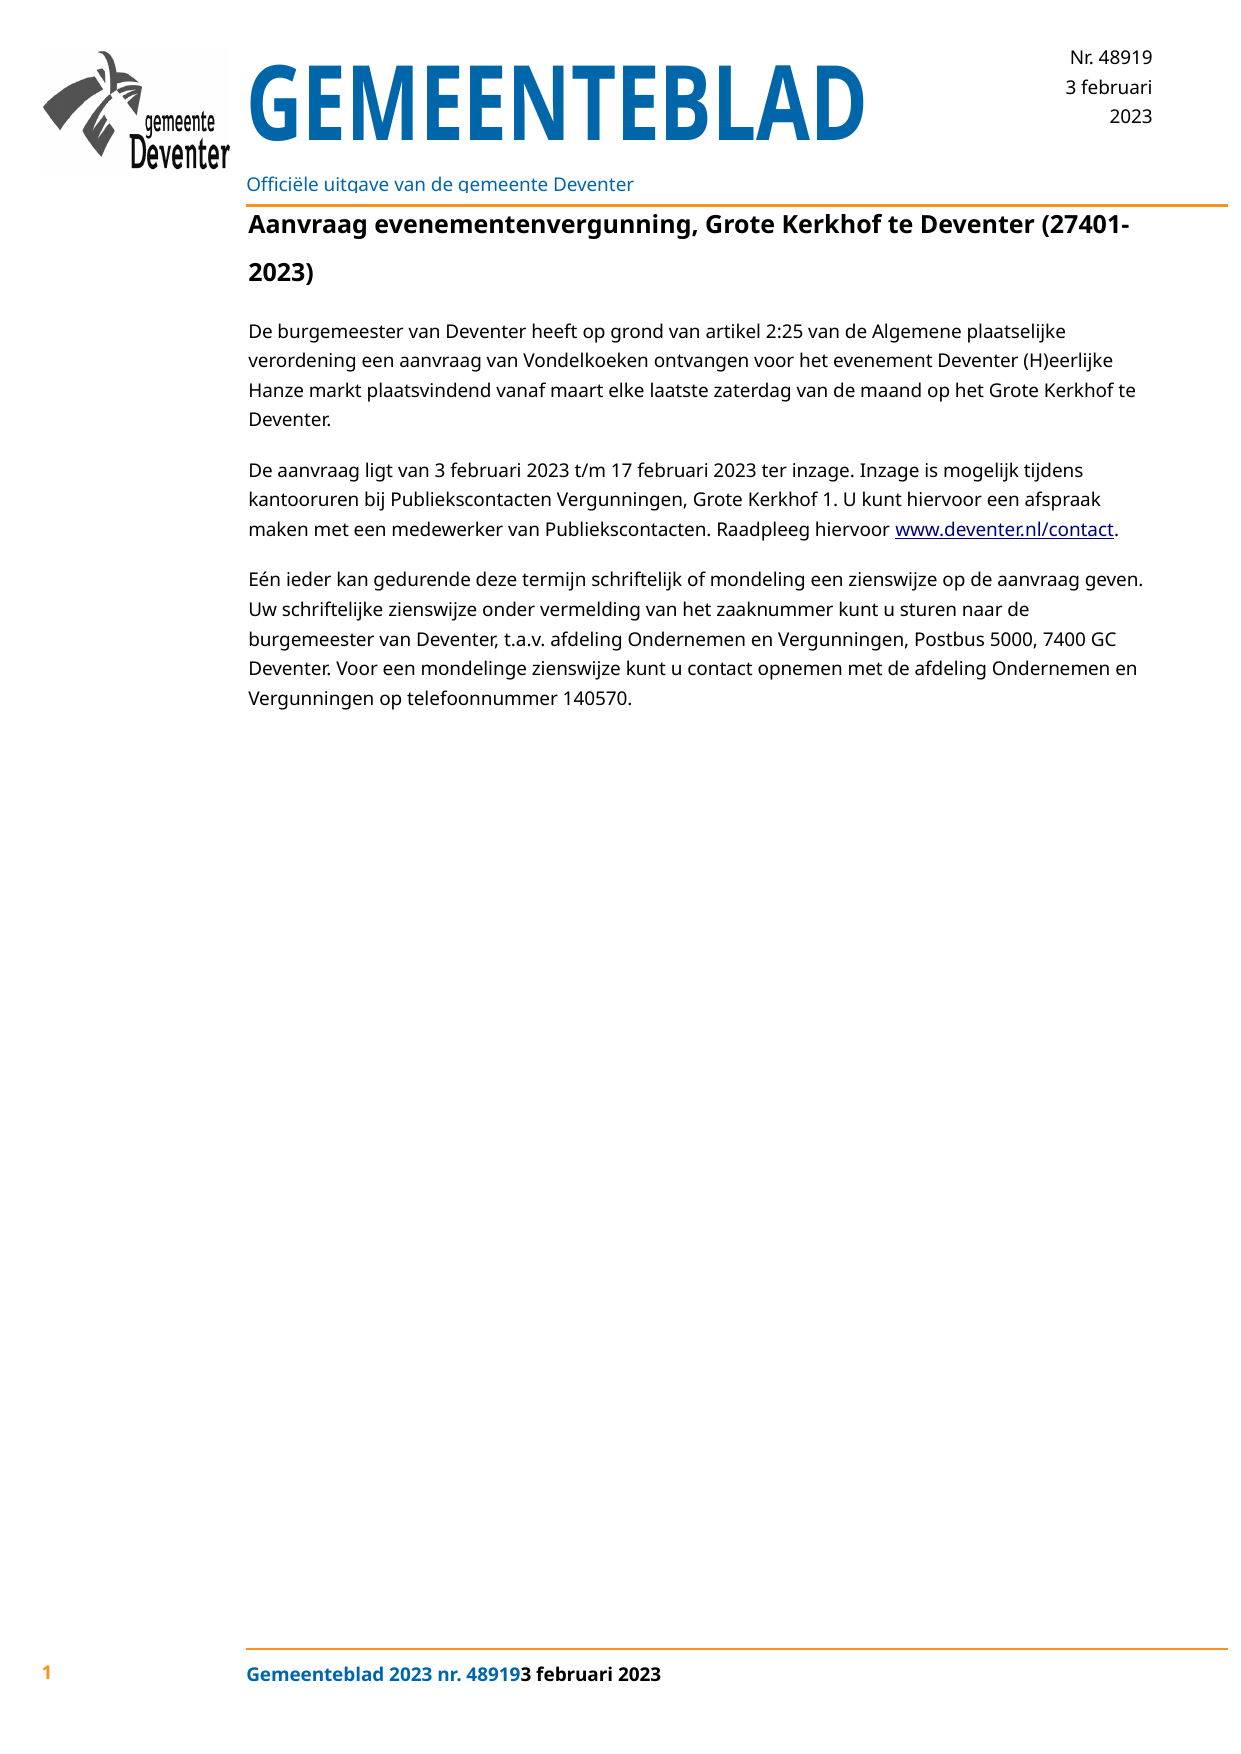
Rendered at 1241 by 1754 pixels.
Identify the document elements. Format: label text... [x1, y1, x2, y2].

text De aanvraag ligt van 3 februari 2023 t/m 17 februari 2023 ter inzage. Inzage is mogelijk tijdens kantooruren bij Publiekscontacten Vergunningen, Grote Kerkhof 1. U kunt hiervoor een afspraak maken met een medewerker van Publiekscontacten. Raadpleeg hiervoor www.deventer.nl/contact. [248, 457, 1152, 542]
text De burgemeester van Deventer heeft op grond van artikel 2:25 van de Algemene plaatselijke verordening een aanvraag van Vondelkoeken ontvangen voor het evenement Deventer (H)eerlijke Hanze markt plaatsvindend vanaf maart elke laatste zaterdag van de maand op het Grote Kerkhof te Deventer. [248, 318, 1152, 432]
text Eén ieder kan gedurende deze termijn schriftelijk of mondeling een zienswijze op de aanvraag geven. Uw schriftelijke zienswijze onder vermelding van het zaaknummer kunt u sturen naar de burgemeester van Deventer, t.a.v. afdeling Ondernemen en Vergunningen, Postbus 5000, 7400 GC Deventer. Voor een mondelinge zienswijze kunt u contact opnemen met de afdeling Ondernemen en Vergunningen op telefoonnummer 140570. [248, 567, 1152, 711]
picture [41, 47, 231, 172]
text Aanvraag evenementenvergunning, Grote Kerkhof te Deventer (27401-2023) [248, 207, 1152, 288]
